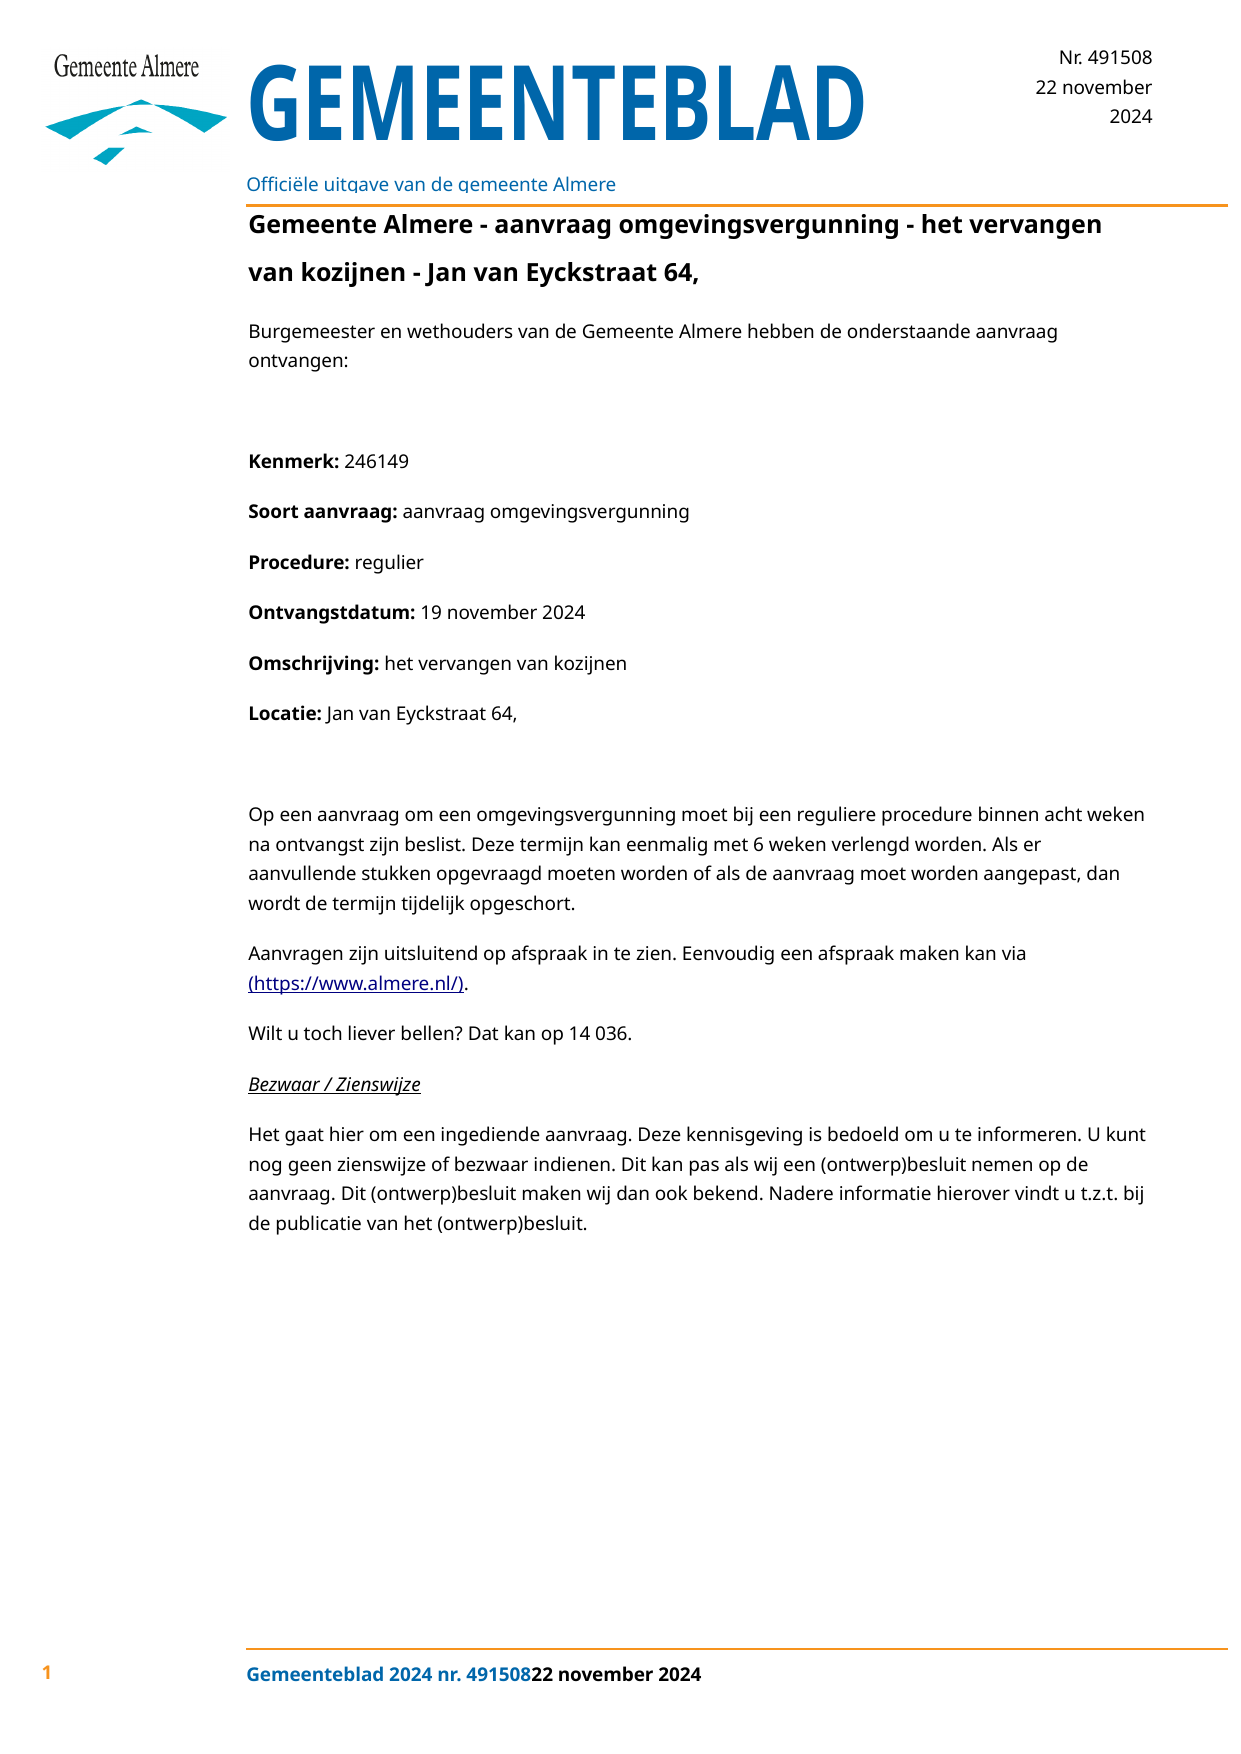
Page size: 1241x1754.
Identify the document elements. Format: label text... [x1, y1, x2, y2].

text Op een aanvraag om een omgevingsvergunning moet bij een reguliere procedure binnen acht weken na ontvangst zijn beslist. Deze termijn kan eenmalig met 6 weken verlengd worden. Als er aanvullende stukken opgevraagd moeten worden of als de aanvraag moet worden aangepast, dan wordt de termijn tijdelijk opgeschort. [248, 801, 1152, 916]
text Omschrijving: het vervangen van kozijnen [248, 650, 1152, 676]
text Ontvangstdatum: 19 november 2024 [248, 599, 1152, 625]
picture [41, 47, 231, 172]
text Gemeente Almere - aanvraag omgevingsvergunning - het vervangen van kozijnen - Jan van Eyckstraat 64, [248, 207, 1152, 288]
text Wilt u toch liever bellen? Dat kan op 14 036. [248, 1020, 1152, 1046]
text Kenmerk: 246149 [248, 448, 1152, 474]
text Bezwaar / Zienswijze [248, 1071, 1152, 1097]
text Aanvragen zijn uitsluitend op afspraak in te zien. Eenvoudig een afspraak maken kan via (https://www.almere.nl/). [248, 940, 1152, 996]
text Locatie: Jan van Eyckstraat 64, [248, 700, 1152, 726]
text Het gaat hier om een ingediende aanvraag. Deze kennisgeving is bedoeld om u te informeren. U kunt nog geen zienswijze of bezwaar indienen. Dit kan pas als wij een (ontwerp)besluit nemen op de aanvraag. Dit (ontwerp)besluit maken wij dan ook bekend. Nadere informatie hierover vindt u t.z.t. bij de publicatie van het (ontwerp)besluit. [248, 1121, 1152, 1236]
text Procedure: regulier [248, 549, 1152, 575]
text Soort aanvraag: aanvraag omgevingsvergunning [248, 499, 1152, 524]
text Burgemeester en wethouders van de Gemeente Almere hebben de onderstaande aanvraag ontvangen: [248, 318, 1152, 373]
